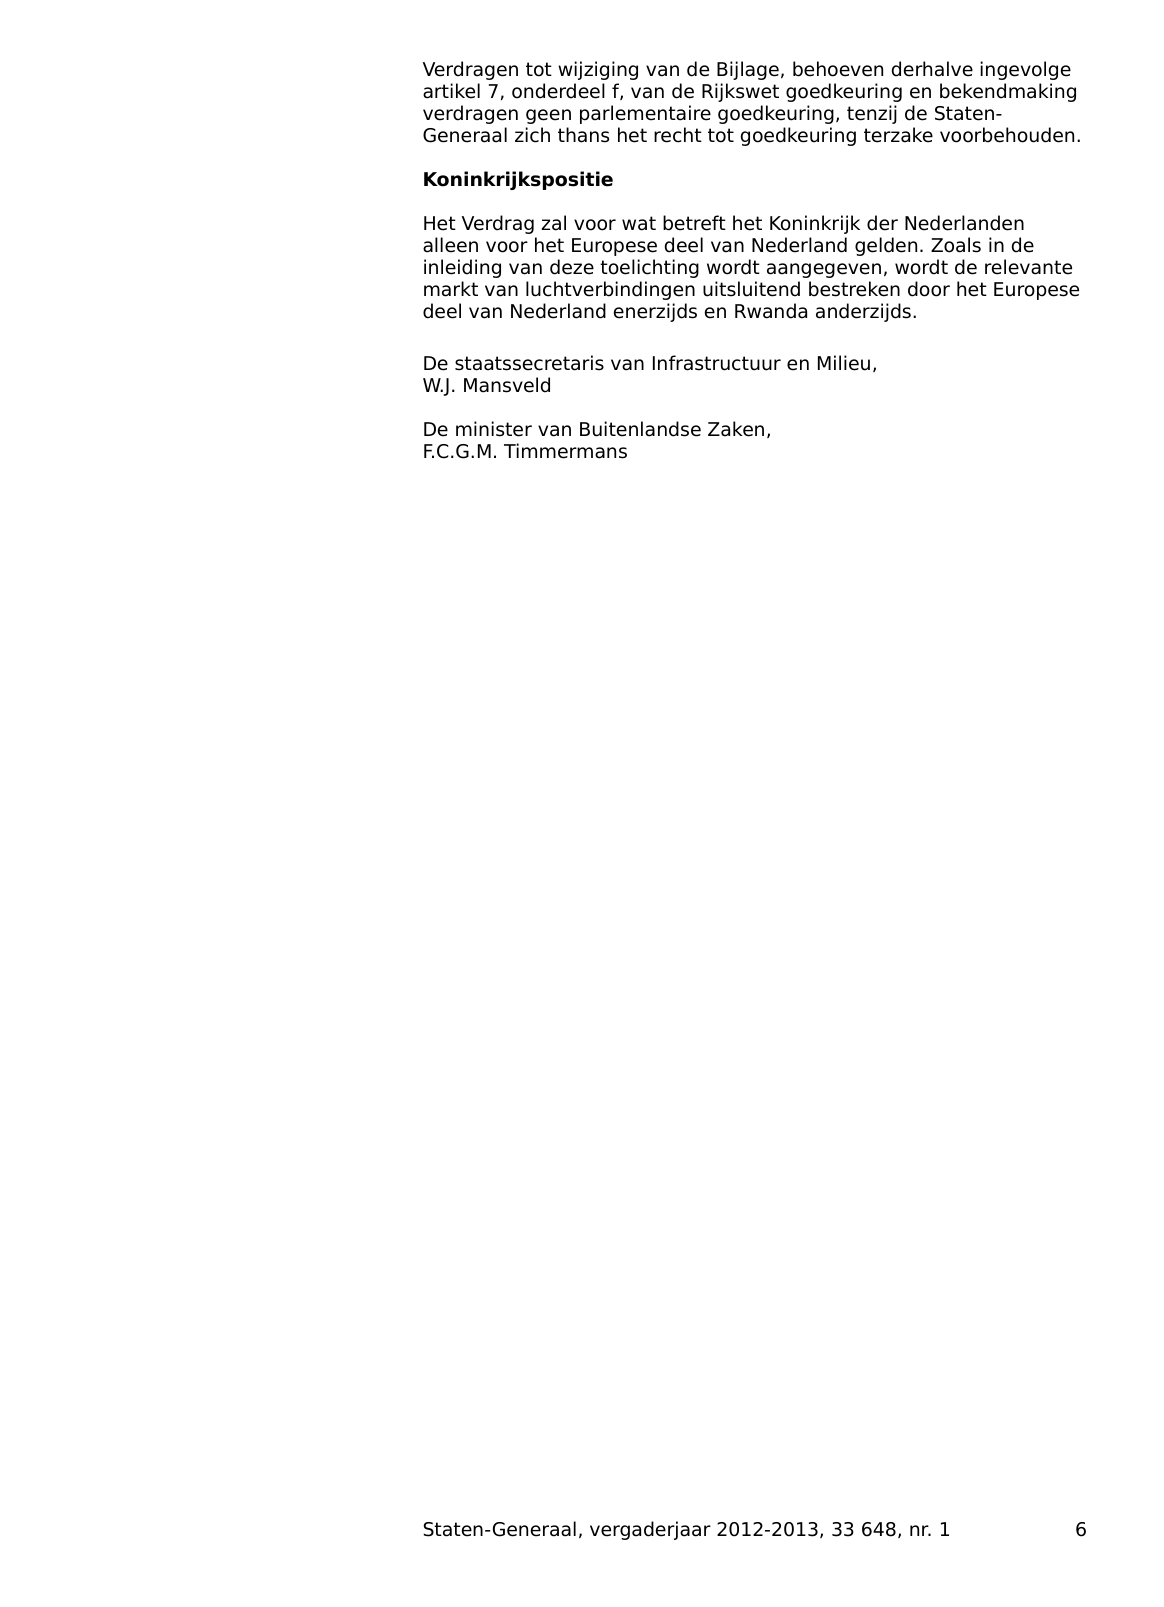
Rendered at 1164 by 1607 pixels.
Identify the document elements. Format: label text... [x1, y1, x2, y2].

text De staatssecretaris van Infrastructuur en Milieu, W.J. Mansveld [422, 353, 1087, 397]
text Het Verdrag zal voor wat betreft het Koninkrijk der Nederlanden alleen voor het Europese deel van Nederland gelden. Zoals in de inleiding van deze toelichting wordt aangegeven, wordt de relevante markt van luchtverbindingen uitsluitend bestreken door het Europese deel van Nederland enerzijds en Rwanda anderzijds. [422, 213, 1087, 323]
text De minister van Buitenlandse Zaken, F.C.G.M. Timmermans [422, 419, 1087, 463]
subtitle Koninkrijkspositie [422, 169, 1087, 191]
text Verdragen tot wijziging van de Bijlage, behoeven derhalve ingevolge artikel 7, onderdeel f, van de Rijkswet goedkeuring en bekendmaking verdragen geen parlementaire goedkeuring, tenzij de Staten-Generaal zich thans het recht tot goedkeuring terzake voorbehouden. [422, 59, 1087, 147]
